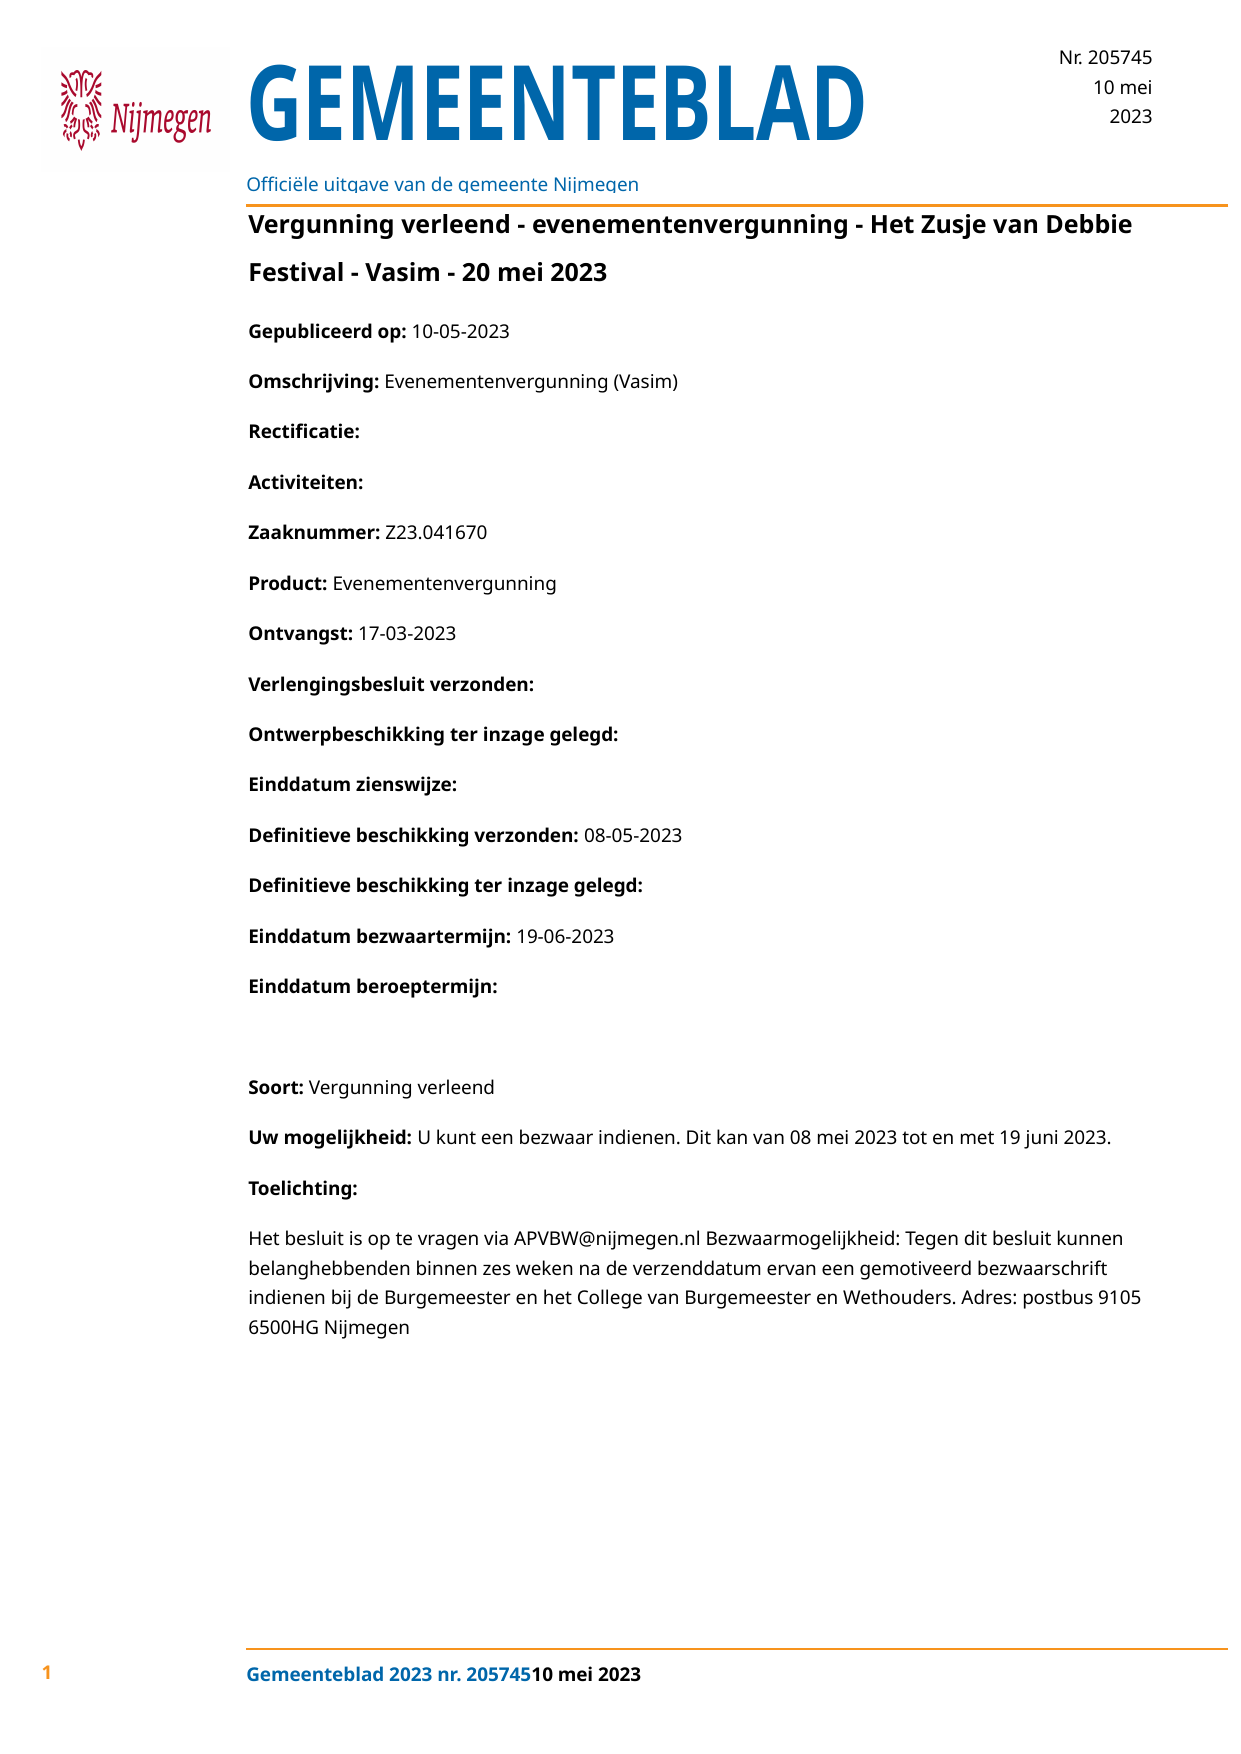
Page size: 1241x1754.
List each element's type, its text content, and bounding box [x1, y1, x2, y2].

text Ontvangst: 17-03-2023 [248, 620, 1152, 646]
text Product: Evenementenvergunning [248, 570, 1152, 596]
picture [41, 47, 231, 172]
text Het besluit is op te vragen via APVBW@nijmegen.nl Bezwaarmogelijkheid: Tegen dit besluit kunnen belanghebbenden binnen zes weken na de verzenddatum ervan een gemotiveerd bezwaarschrift indienen bij de Burgemeester en het College van Burgemeester en Wethouders. Adres: postbus 9105 6500HG Nijmegen [248, 1225, 1152, 1340]
text Verlengingsbesluit verzonden: [248, 671, 1152, 697]
text Zaaknummer: Z23.041670 [248, 519, 1152, 545]
text Ontwerpbeschikking ter inzage gelegd: [248, 721, 1152, 747]
text Gepubliceerd op: 10-05-2023 [248, 318, 1152, 344]
text Definitieve beschikking ter inzage gelegd: [248, 872, 1152, 898]
text Uw mogelijkheid: U kunt een bezwaar indienen. Dit kan van 08 mei 2023 tot en met 19 juni 2023. [248, 1124, 1152, 1150]
text Toelichting: [248, 1175, 1152, 1201]
text Activiteiten: [248, 469, 1152, 495]
text Einddatum zienswijze: [248, 772, 1152, 797]
text Soort: Vergunning verleend [248, 1074, 1152, 1100]
text Einddatum beroeptermijn: [248, 973, 1152, 999]
text Rectificatie: [248, 419, 1152, 444]
text Omschrijving: Evenementenvergunning (Vasim) [248, 368, 1152, 394]
text Definitieve beschikking verzonden: 08-05-2023 [248, 822, 1152, 848]
text Vergunning verleend - evenementenvergunning - Het Zusje van Debbie Festival - Vasim - 20 mei 2023 [248, 207, 1152, 288]
text Einddatum bezwaartermijn: 19-06-2023 [248, 923, 1152, 949]
